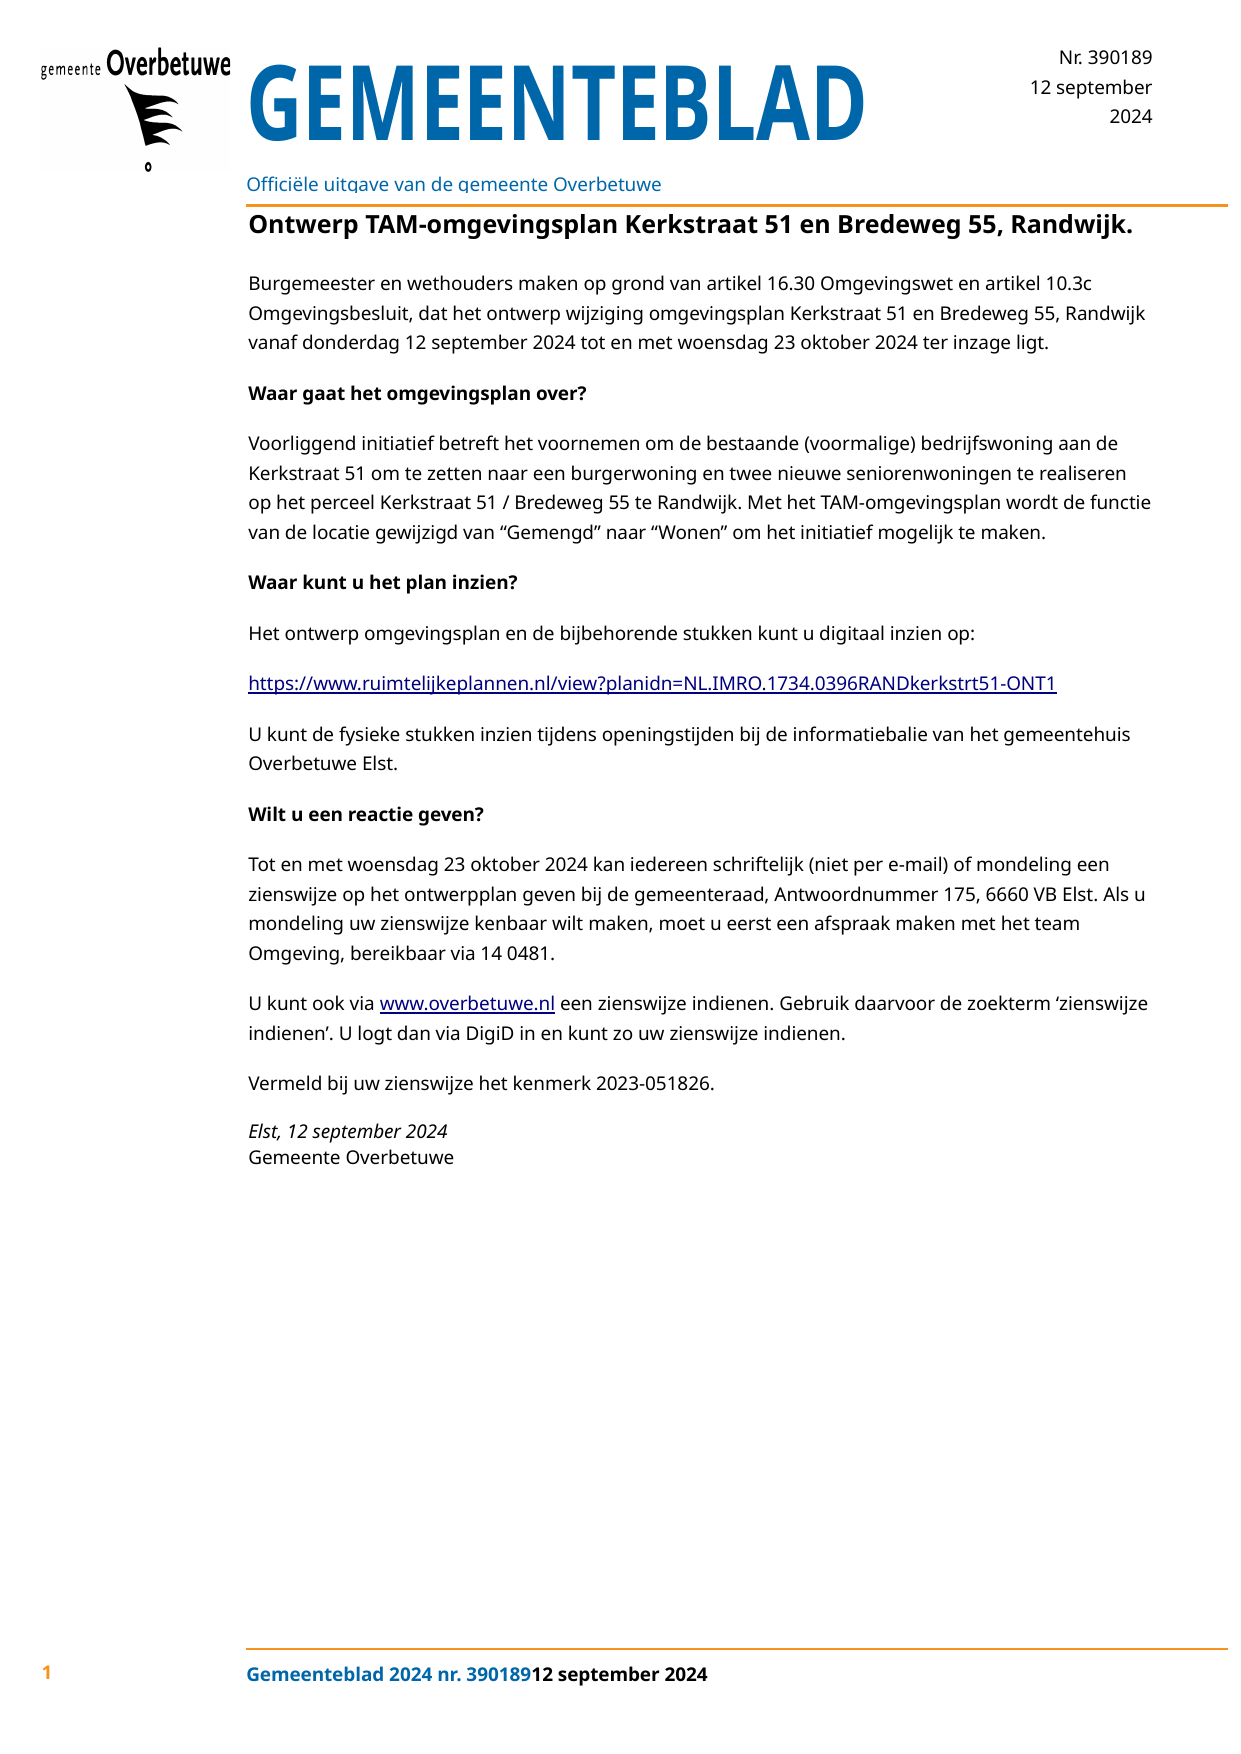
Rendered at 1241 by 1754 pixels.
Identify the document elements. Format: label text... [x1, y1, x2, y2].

picture [41, 47, 231, 172]
text Wilt u een reactie geven? [248, 801, 1152, 826]
text Waar gaat het omgevingsplan over? [248, 380, 1152, 406]
text Elst, 12 september 2024 [248, 1118, 1152, 1144]
text Waar kunt u het plan inzien? [248, 569, 1152, 595]
text Gemeente Overbetuwe [248, 1144, 1152, 1169]
text Burgemeester en wethouders maken op grond van artikel 16.30 Omgevingswet en artikel 10.3c Omgevingsbesluit, dat het ontwerp wijziging omgevingsplan Kerkstraat 51 en Bredeweg 55, Randwijk vanaf donderdag 12 september 2024 tot en met woensdag ​23 oktober 2024 ter inzage ligt. [248, 270, 1152, 355]
text U kunt de fysieke stukken inzien tijdens openingstijden bij de informatiebalie van het gemeentehuis Overbetuwe Elst. [248, 721, 1152, 776]
text Het ontwerp omgevingsplan en de bijbehorende stukken kunt u digitaal inzien op: [248, 620, 1152, 646]
text U kunt ook via www.overbetuwe.nl een zienswijze indienen. Gebruik daarvoor de zoekterm ‘zienswijze indienen’. U logt dan via DigiD in en kunt zo uw zienswijze indienen. [248, 990, 1152, 1046]
text Voorliggend initiatief betreft het voornemen om de bestaande (voormalige) bedrijfswoning aan de Kerkstraat 51 om te zetten naar een burgerwoning en twee nieuwe seniorenwoningen te realiseren op het perceel Kerkstraat 51 / Bredeweg 55 te Randwijk. Met het TAM-omgevingsplan wordt de functie van de locatie gewijzigd van “Gemengd” naar “Wonen” om het initiatief mogelijk te maken. [248, 430, 1152, 545]
text https://www.ruimtelijkeplannen.nl/view?planidn=NL.IMRO.1734.0396RANDkerkstrt51-ONT1 [248, 670, 1152, 696]
text Tot en met woensdag 23 oktober 2024 kan iedereen schriftelijk (niet per e-mail) of mondeling een zienswijze op het ontwerpplan geven bij de gemeenteraad, Antwoordnummer 175, 6660 VB Elst. Als u mondeling uw zienswijze kenbaar wilt maken, moet u eerst een afspraak maken met het team Omgeving, bereikbaar via 14 0481. [248, 851, 1152, 966]
text Ontwerp TAM-omgevingsplan Kerkstraat 51 en Bredeweg 55, Randwijk. [248, 207, 1152, 241]
text Vermeld bij uw zienswijze het kenmerk 2023-051826. [248, 1070, 1152, 1096]
